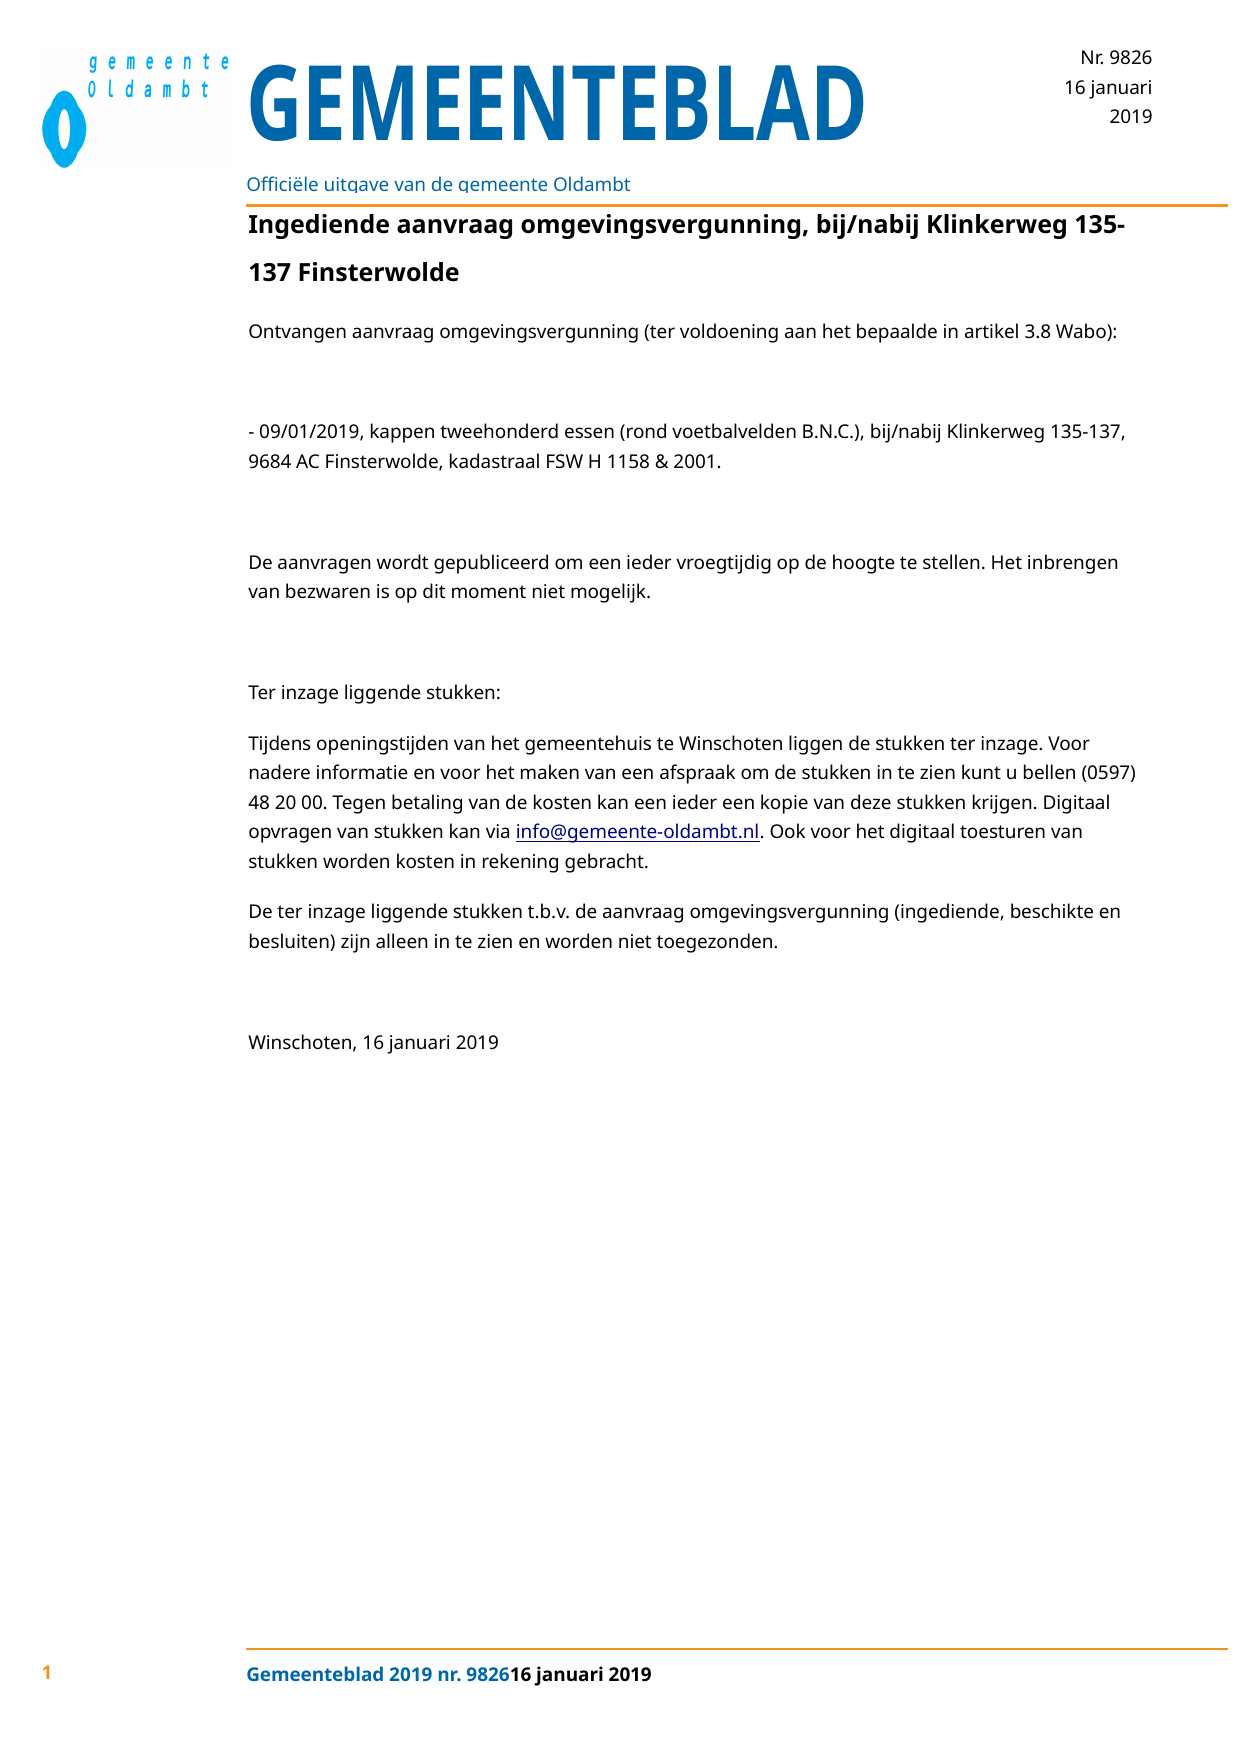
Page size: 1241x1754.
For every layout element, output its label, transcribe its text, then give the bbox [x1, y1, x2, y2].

text Ontvangen aanvraag omgevingsvergunning (ter voldoening aan het bepaalde in artikel 3.8 Wabo): [248, 318, 1152, 344]
text - 09/01/2019, kappen tweehonderd essen (rond voetbalvelden B.N.C.), bij/nabij Klinkerweg 135-137, 9684 AC Finsterwolde, kadastraal FSW H 1158 & 2001. [248, 419, 1152, 474]
text Ingediende aanvraag omgevingsvergunning, bij/nabij Klinkerweg 135-137 Finsterwolde [248, 207, 1152, 288]
text De ter inzage liggende stukken t.b.v. de aanvraag omgevingsvergunning (ingediende, beschikte en besluiten) zijn alleen in te zien en worden niet toegezonden. [248, 899, 1152, 954]
text De aanvragen wordt gepubliceerd om een ieder vroegtijdig op de hoogte te stellen. Het inbrengen van bezwaren is op dit moment niet mogelijk. [248, 549, 1152, 604]
text Ter inzage liggende stukken: [248, 679, 1152, 705]
text Winschoten, 16 januari 2019 [248, 1029, 1152, 1055]
picture [41, 47, 231, 172]
text Tijdens openingstijden van het gemeentehuis te Winschoten liggen de stukken ter inzage. Voor nadere informatie en voor het maken van een afspraak om de stukken in te zien kunt u bellen (0597) 48 20 00. Tegen betaling van de kosten kan een ieder een kopie van deze stukken krijgen. Digitaal opvragen van stukken kan via info@gemeente-oldambt.nl. Ook voor het digitaal toesturen van stukken worden kosten in rekening gebracht. [248, 730, 1152, 874]
